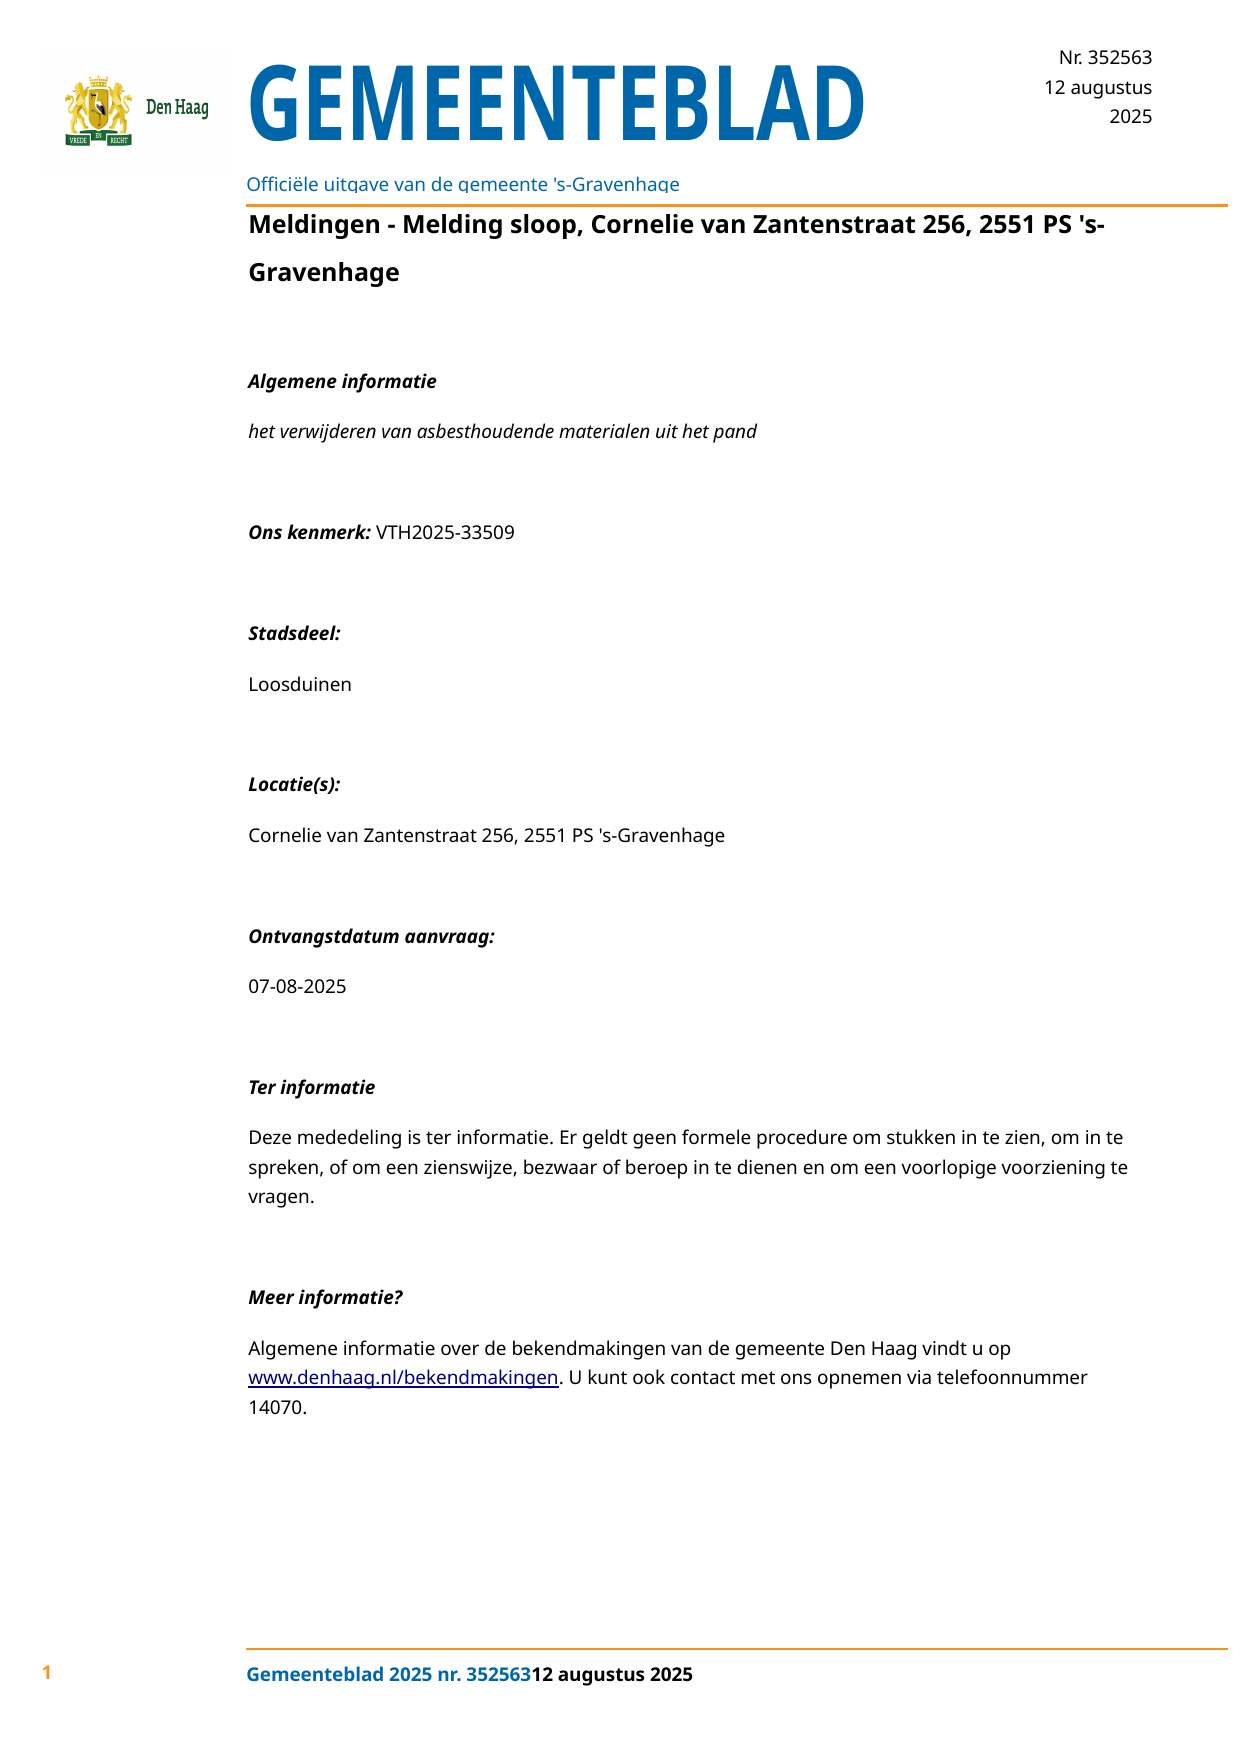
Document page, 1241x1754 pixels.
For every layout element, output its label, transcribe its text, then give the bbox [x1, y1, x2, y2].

text Locatie(s): [248, 772, 1152, 797]
text 07-08-2025 [248, 973, 1152, 999]
text Meldingen - Melding sloop, Cornelie van Zantenstraat 256, 2551 PS 's-Gravenhage [248, 207, 1152, 288]
text Meer informatie? [248, 1284, 1152, 1310]
text Algemene informatie [248, 368, 1152, 394]
text Ons kenmerk: VTH2025-33509 [248, 519, 1152, 545]
text Ontvangstdatum aanvraag: [248, 923, 1152, 949]
text Loosduinen [248, 671, 1152, 697]
picture [41, 47, 231, 172]
text Algemene informatie over de bekendmakingen van de gemeente Den Haag vindt u op www.denhaag.nl/bekendmakingen. U kunt ook contact met ons opnemen via telefoonnummer 14070. [248, 1335, 1152, 1420]
text Cornelie van Zantenstraat 256, 2551 PS 's-Gravenhage [248, 822, 1152, 848]
text Stadsdeel: [248, 620, 1152, 646]
text Deze mededeling is ter informatie. Er geldt geen formele procedure om stukken in te zien, om in te spreken, of om een zienswijze, bezwaar of beroep in te dienen en om een voorlopige voorziening te vragen. [248, 1124, 1152, 1209]
text Ter informatie [248, 1074, 1152, 1100]
text het verwijderen van asbesthoudende materialen uit het pand [248, 419, 1152, 444]
